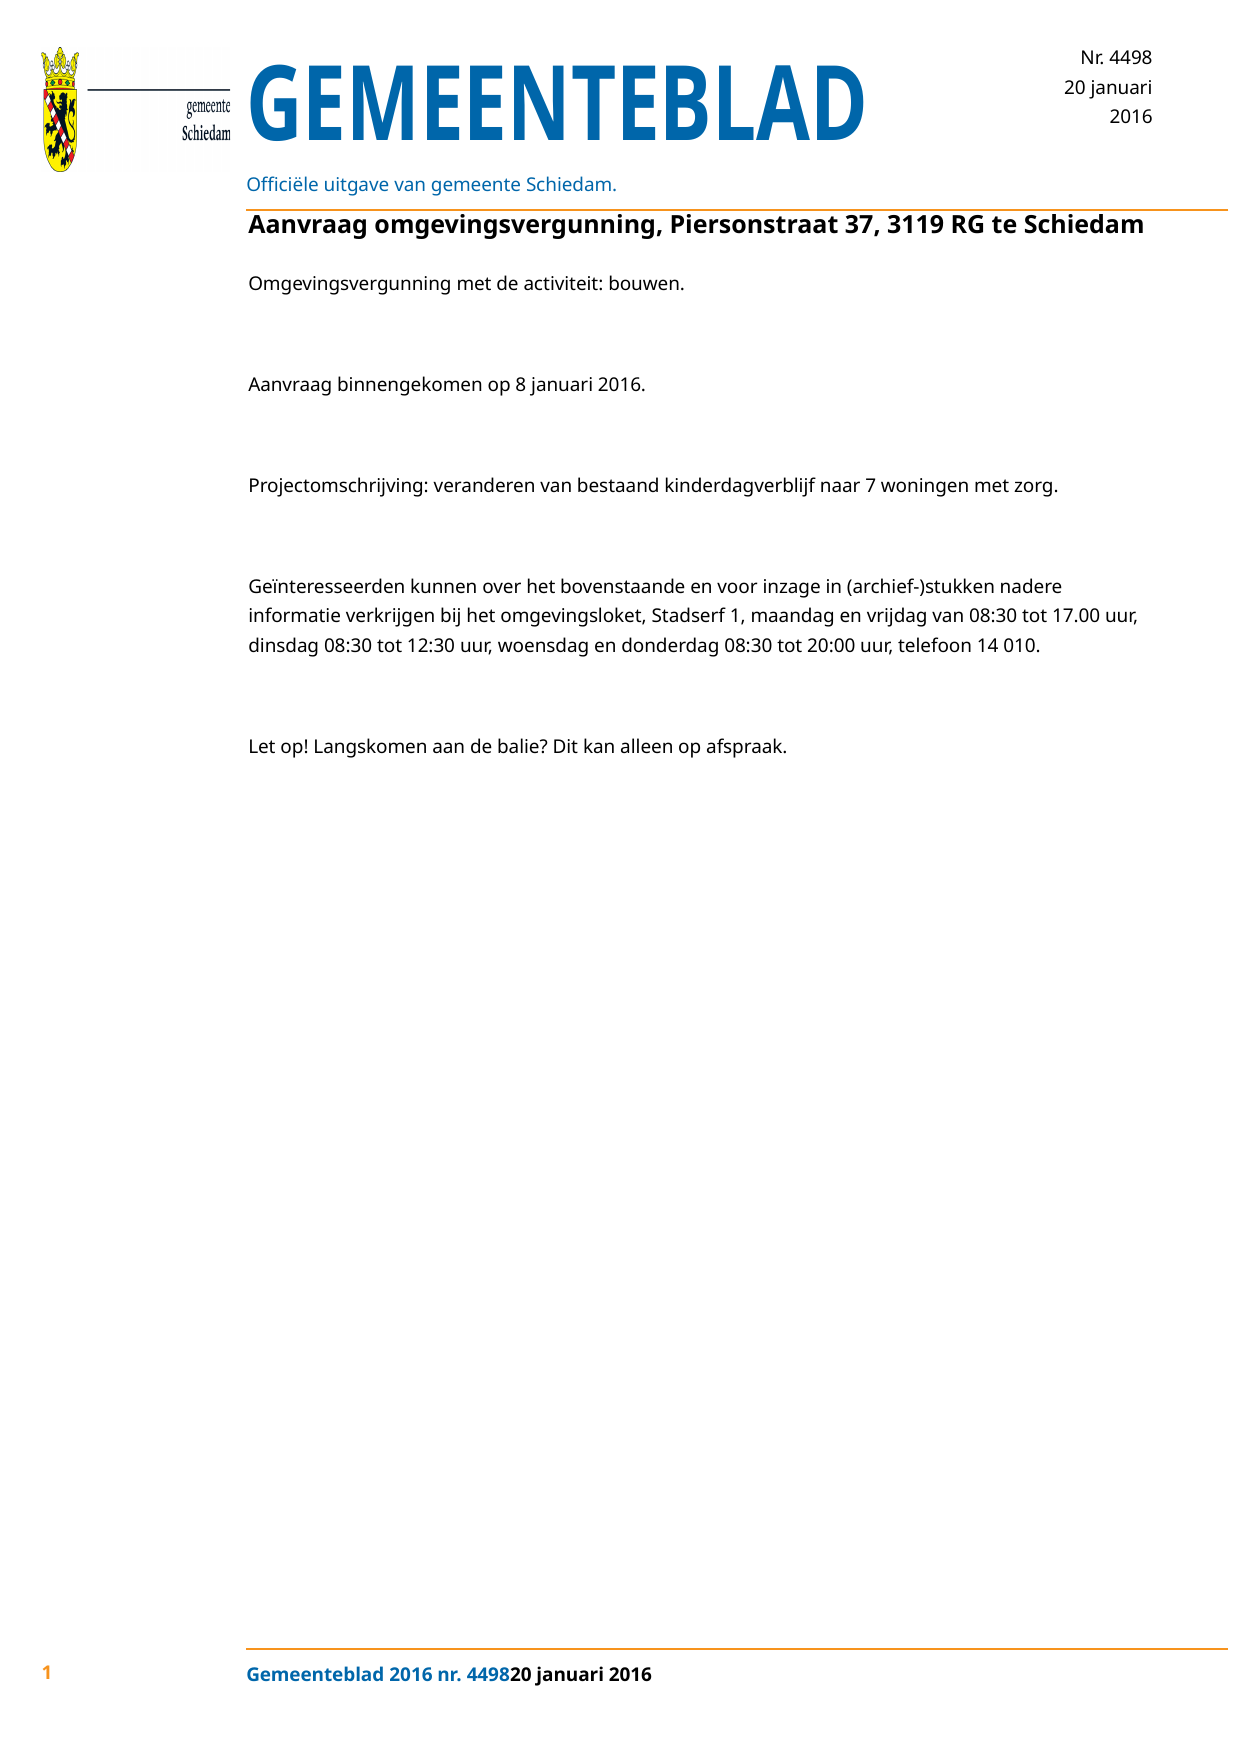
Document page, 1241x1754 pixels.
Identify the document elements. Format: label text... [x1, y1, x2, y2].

picture [41, 47, 231, 172]
text Aanvraag binnengekomen op 8 januari 2016. [248, 371, 1152, 397]
text Geïnteresseerden kunnen over het bovenstaande en voor inzage in (archief-)stukken nadere informatie verkrijgen bij het omgevingsloket, Stadserf 1, maandag en vrijdag van 08:30 tot 17.00 uur, dinsdag 08:30 tot 12:30 uur, woensdag en donderdag 08:30 tot 20:00 uur, telefoon 14 010. [248, 573, 1152, 658]
text Omgevingsvergunning met de activiteit: bouwen. [248, 270, 1152, 296]
text Projectomschrijving: veranderen van bestaand kinderdagverblijf naar 7 woningen met zorg. [248, 472, 1152, 498]
text Let op! Langskomen aan de balie? Dit kan alleen op afspraak. [248, 733, 1152, 758]
text Aanvraag omgevingsvergunning, Piersonstraat 37, 3119 RG te Schiedam [248, 211, 1152, 241]
